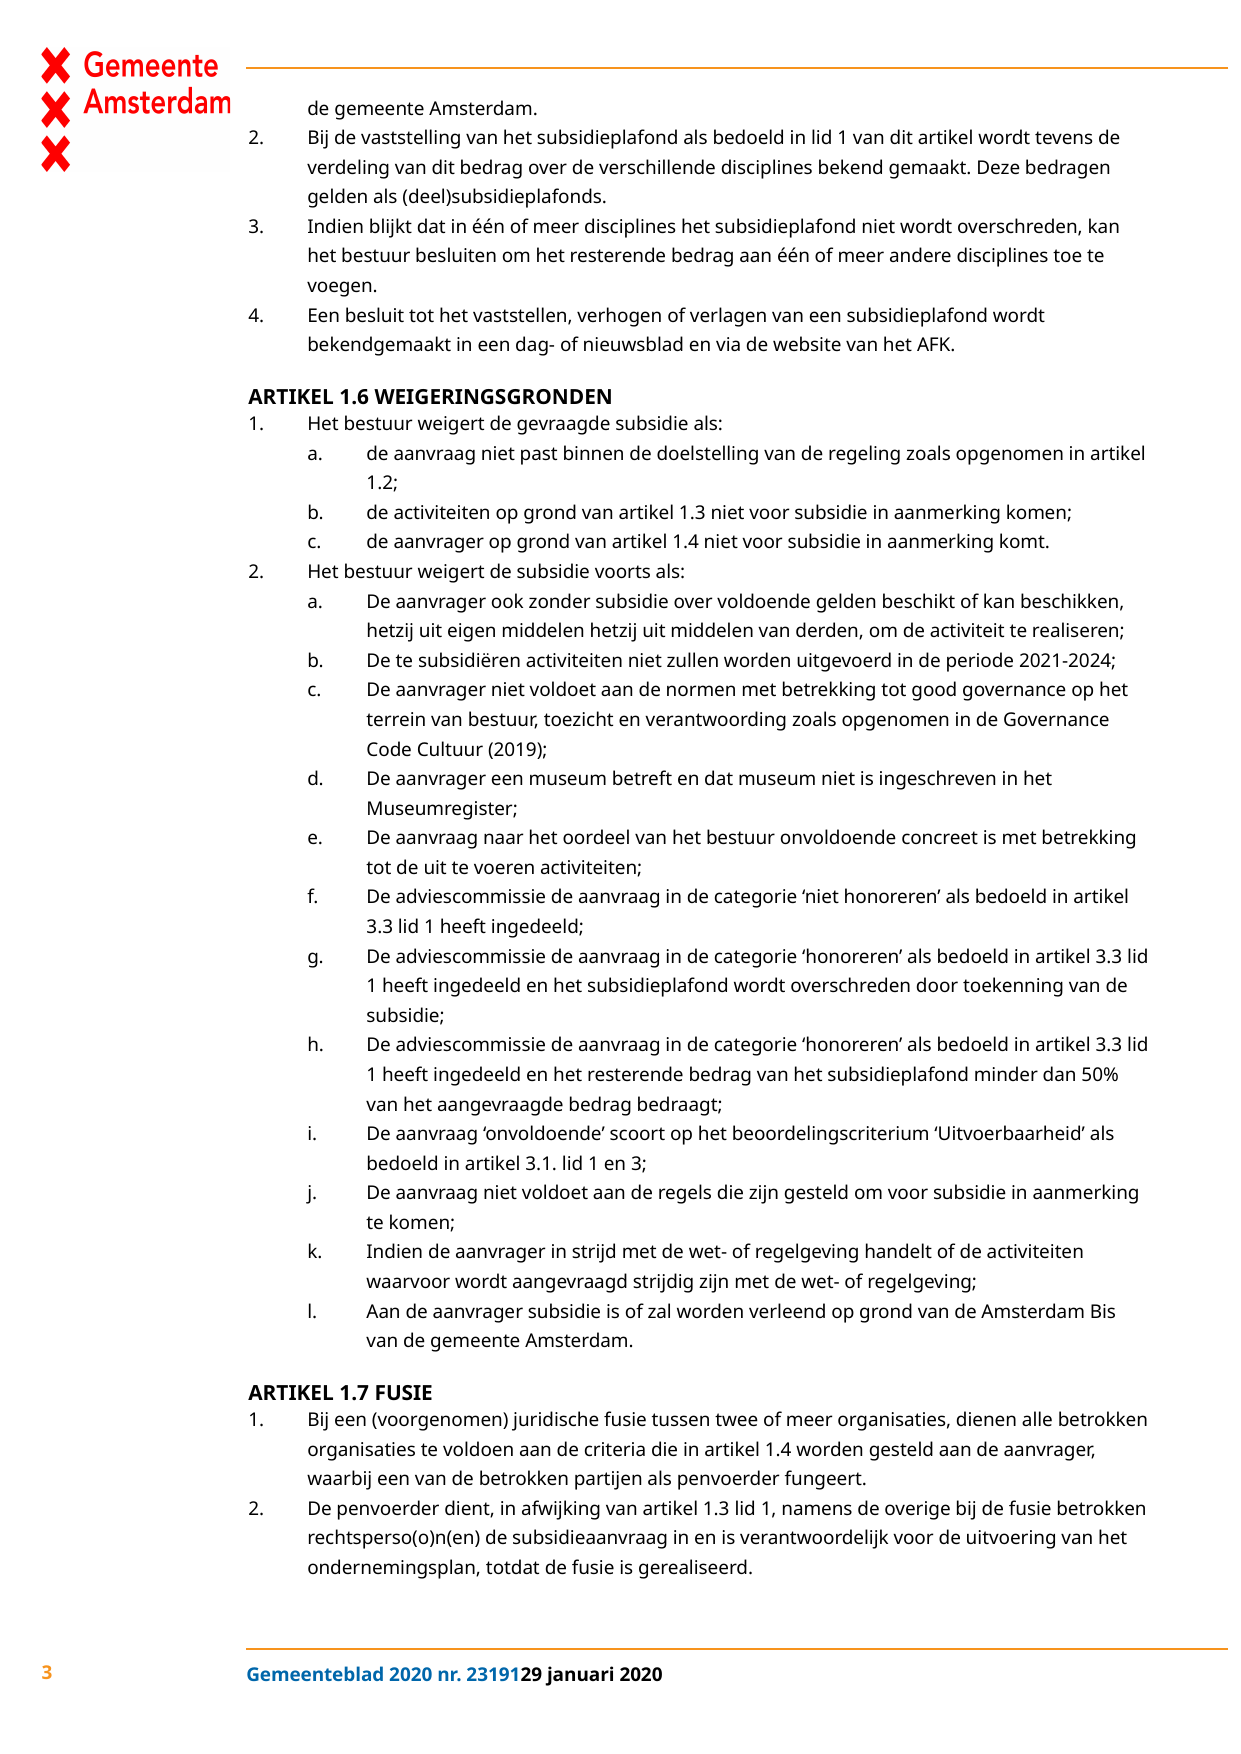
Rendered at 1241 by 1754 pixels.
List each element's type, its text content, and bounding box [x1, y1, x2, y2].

list De adviescommissie de aanvraag in de categorie ‘honoreren’ als bedoeld in artikel 3.3 lid 1 heeft ingedeeld en het subsidieplafond wordt overschreden door toekenning van de subsidie; [307, 943, 1152, 1028]
list de aanvraag niet past binnen de doelstelling van de regeling zoals opgenomen in artikel 1.2; [307, 440, 1152, 495]
picture [41, 47, 231, 172]
list Bij een (voorgenomen) juridische fusie tussen twee of meer organisaties, dienen alle betrokken organisaties te voldoen aan de criteria die in artikel 1.4 worden gesteld aan de aanvrager, waarbij een van de betrokken partijen als penvoerder fungeert. [248, 1406, 1152, 1491]
list De aanvrager ook zonder subsidie over voldoende gelden beschikt of kan beschikken, hetzij uit eigen middelen hetzij uit middelen van derden, om de activiteit te realiseren; [307, 588, 1152, 643]
list Het bestuur weigert de subsidie voorts als: [248, 558, 1152, 584]
list Indien de aanvrager in strijd met de wet- of regelgeving handelt of de activiteiten waarvoor wordt aangevraagd strijdig zijn met de wet- of regelgeving; [307, 1239, 1152, 1294]
list de aanvrager op grond van artikel 1.4 niet voor subsidie in aanmerking komt. [307, 529, 1152, 554]
list de activiteiten op grond van artikel 1.3 niet voor subsidie in aanmerking komen; [307, 499, 1152, 525]
list De aanvraag ‘onvoldoende’ scoort op het beoordelingscriterium ‘Uitvoerbaarheid’ als bedoeld in artikel 3.1. lid 1 en 3; [307, 1120, 1152, 1176]
list De aanvraag naar het oordeel van het bestuur onvoldoende concreet is met betrekking tot de uit te voeren activiteiten; [307, 824, 1152, 880]
list De penvoerder dient, in afwijking van artikel 1.3 lid 1, namens de overige bij de fusie betrokken rechtsperso(o)n(en) de subsidieaanvraag in en is verantwoordelijk voor de uitvoering van het ondernemingsplan, totdat de fusie is gerealiseerd. [248, 1495, 1152, 1580]
list De aanvrager een museum betreft en dat museum niet is ingeschreven in het Museumregister; [307, 765, 1152, 821]
list Een besluit tot het vaststellen, verhogen of verlagen van een subsidieplafond wordt bekendgemaakt in een dag- of nieuwsblad en via de website van het AFK. [248, 302, 1152, 357]
list De aanvrager niet voldoet aan de normen met betrekking tot good governance op het terrein van bestuur, toezicht en verantwoording zoals opgenomen in de Governance Code Cultuur (2019); [307, 677, 1152, 761]
text ARTIKEL 1.7 FUSIE [248, 1378, 1152, 1406]
text ARTIKEL 1.6 WEIGERINGSGRONDEN [248, 382, 1152, 410]
list De adviescommissie de aanvraag in de categorie ‘niet honoreren’ als bedoeld in artikel 3.3 lid 1 heeft ingedeeld; [307, 884, 1152, 939]
list de gemeente Amsterdam. [248, 95, 1152, 121]
list De te subsidiëren activiteiten niet zullen worden uitgevoerd in de periode 2021-2024; [307, 647, 1152, 673]
list Aan de aanvrager subsidie is of zal worden verleend op grond van de Amsterdam Bis van de gemeente Amsterdam. [307, 1298, 1152, 1353]
list De adviescommissie de aanvraag in de categorie ‘honoreren’ als bedoeld in artikel 3.3 lid 1 heeft ingedeeld en het resterende bedrag van het subsidieplafond minder dan 50% van het aangevraagde bedrag bedraagt; [307, 1032, 1152, 1116]
list De aanvraag niet voldoet aan de regels die zijn gesteld om voor subsidie in aanmerking te komen; [307, 1179, 1152, 1235]
list Bij de vaststelling van het subsidieplafond als bedoeld in lid 1 van dit artikel wordt tevens de verdeling van dit bedrag over de verschillende disciplines bekend gemaakt. Deze bedragen gelden als (deel)subsidieplafonds. [248, 124, 1152, 209]
list Indien blijkt dat in één of meer disciplines het subsidieplafond niet wordt overschreden, kan het bestuur besluiten om het resterende bedrag aan één of meer andere disciplines toe te voegen. [248, 213, 1152, 298]
list Het bestuur weigert de gevraagde subsidie als: [248, 410, 1152, 436]
